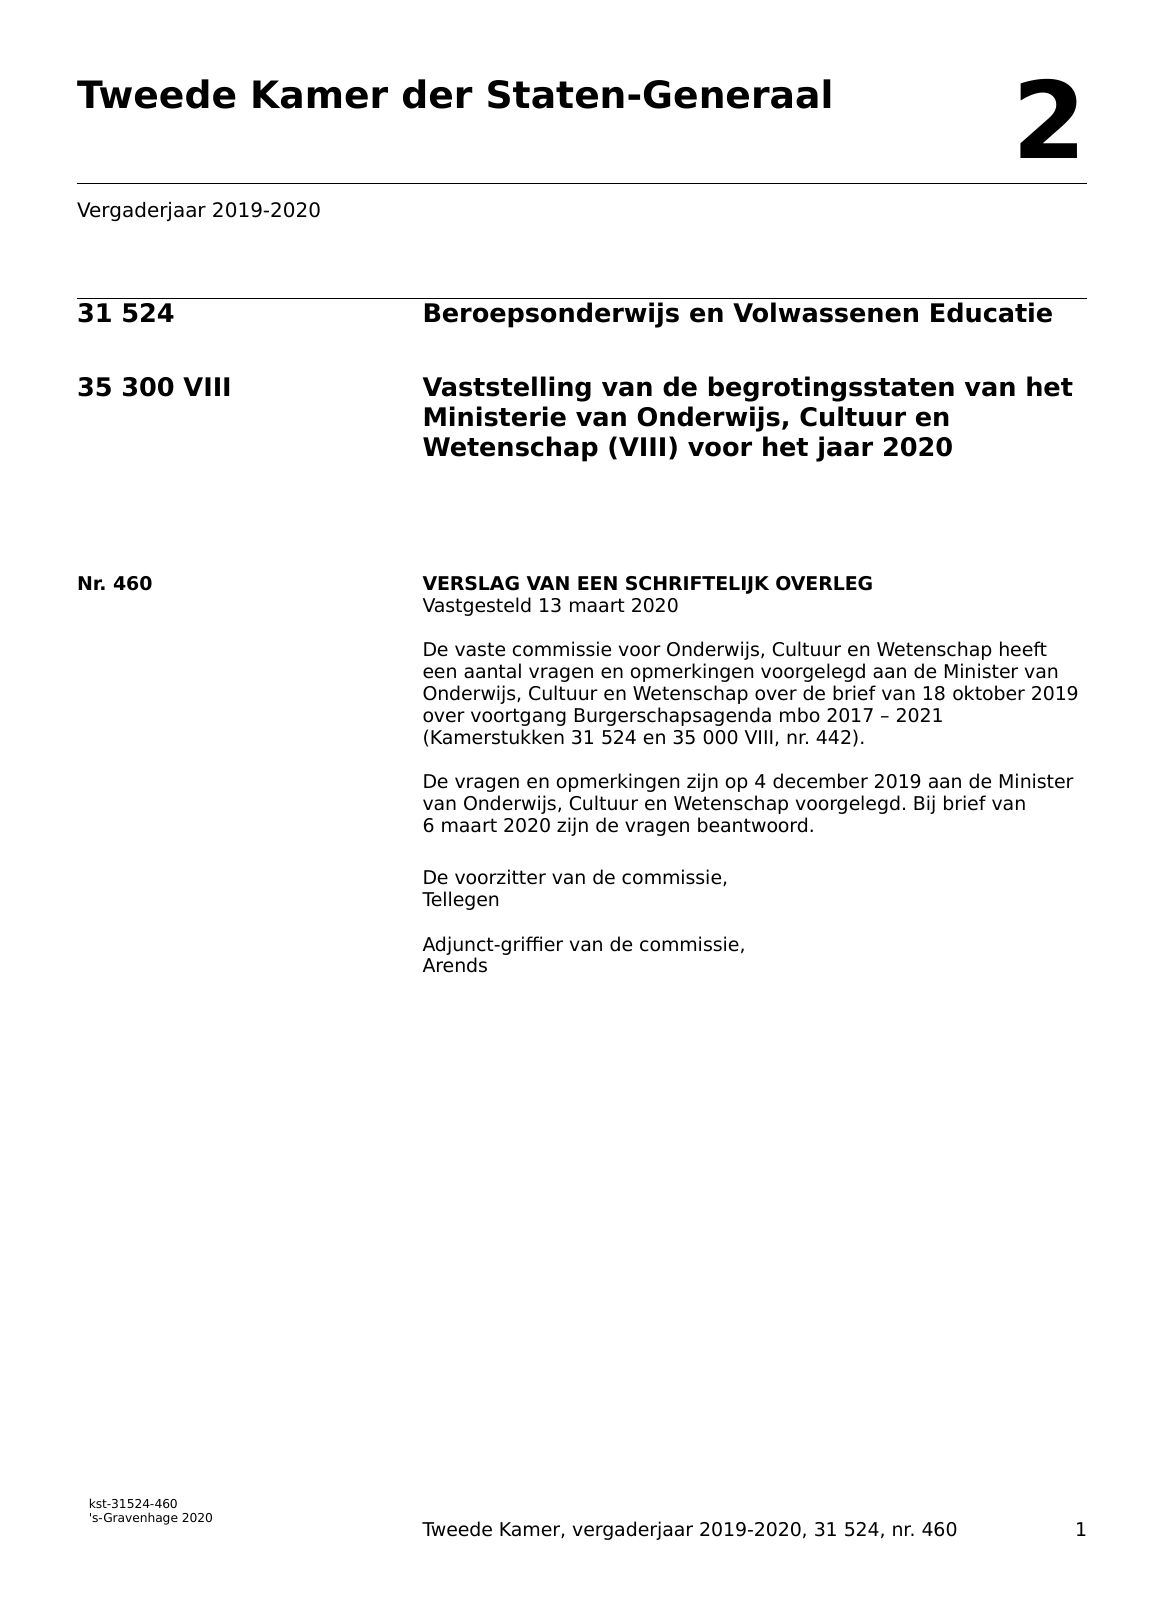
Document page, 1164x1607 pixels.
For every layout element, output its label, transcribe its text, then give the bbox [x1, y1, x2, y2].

subtitle 35 300 VIII Vaststelling van de begrotingsstaten van het Ministerie van Onderwijs, Cultuur en Wetenschap (VIII) voor het jaar 2020 [77, 373, 1087, 462]
text kst-31524-460 [88, 1497, 323, 1511]
text De vaste commissie voor Onderwijs, Cultuur en Wetenschap heeft een aantal vragen en opmerkingen voorgelegd aan de Minister van Onderwijs, Cultuur en Wetenschap over de brief van 18 oktober 2019 over voortgang Burgerschapsagenda mbo 2017 – 2021 (Kamerstukken 31 524 en 35 000 VIII, nr. 442). [422, 639, 1087, 749]
text Vastgesteld 13 maart 2020 [422, 595, 1087, 617]
table_cell Vergaderjaar 2019-2020 [77, 184, 1087, 298]
text De vragen en opmerkingen zijn op 4 december 2019 aan de Minister van Onderwijs, Cultuur en Wetenschap voorgelegd. Bij brief van 6 maart 2020 zijn de vragen beantwoord. [422, 771, 1087, 837]
text De voorzitter van de commissie, Tellegen [422, 867, 1087, 911]
table_header 2 [886, 59, 1087, 183]
text 's-Gravenhage 2020 [88, 1511, 323, 1525]
subtitle Nr. 460 VERSLAG VAN EEN SCHRIFTELIJK OVERLEG [77, 573, 1087, 595]
table_header Tweede Kamer der Staten-Generaal [77, 59, 886, 183]
subtitle 31 524 Beroepsonderwijs en Volwassenen Educatie [77, 299, 1087, 329]
text Adjunct-griffier van de commissie, Arends [422, 933, 1087, 977]
